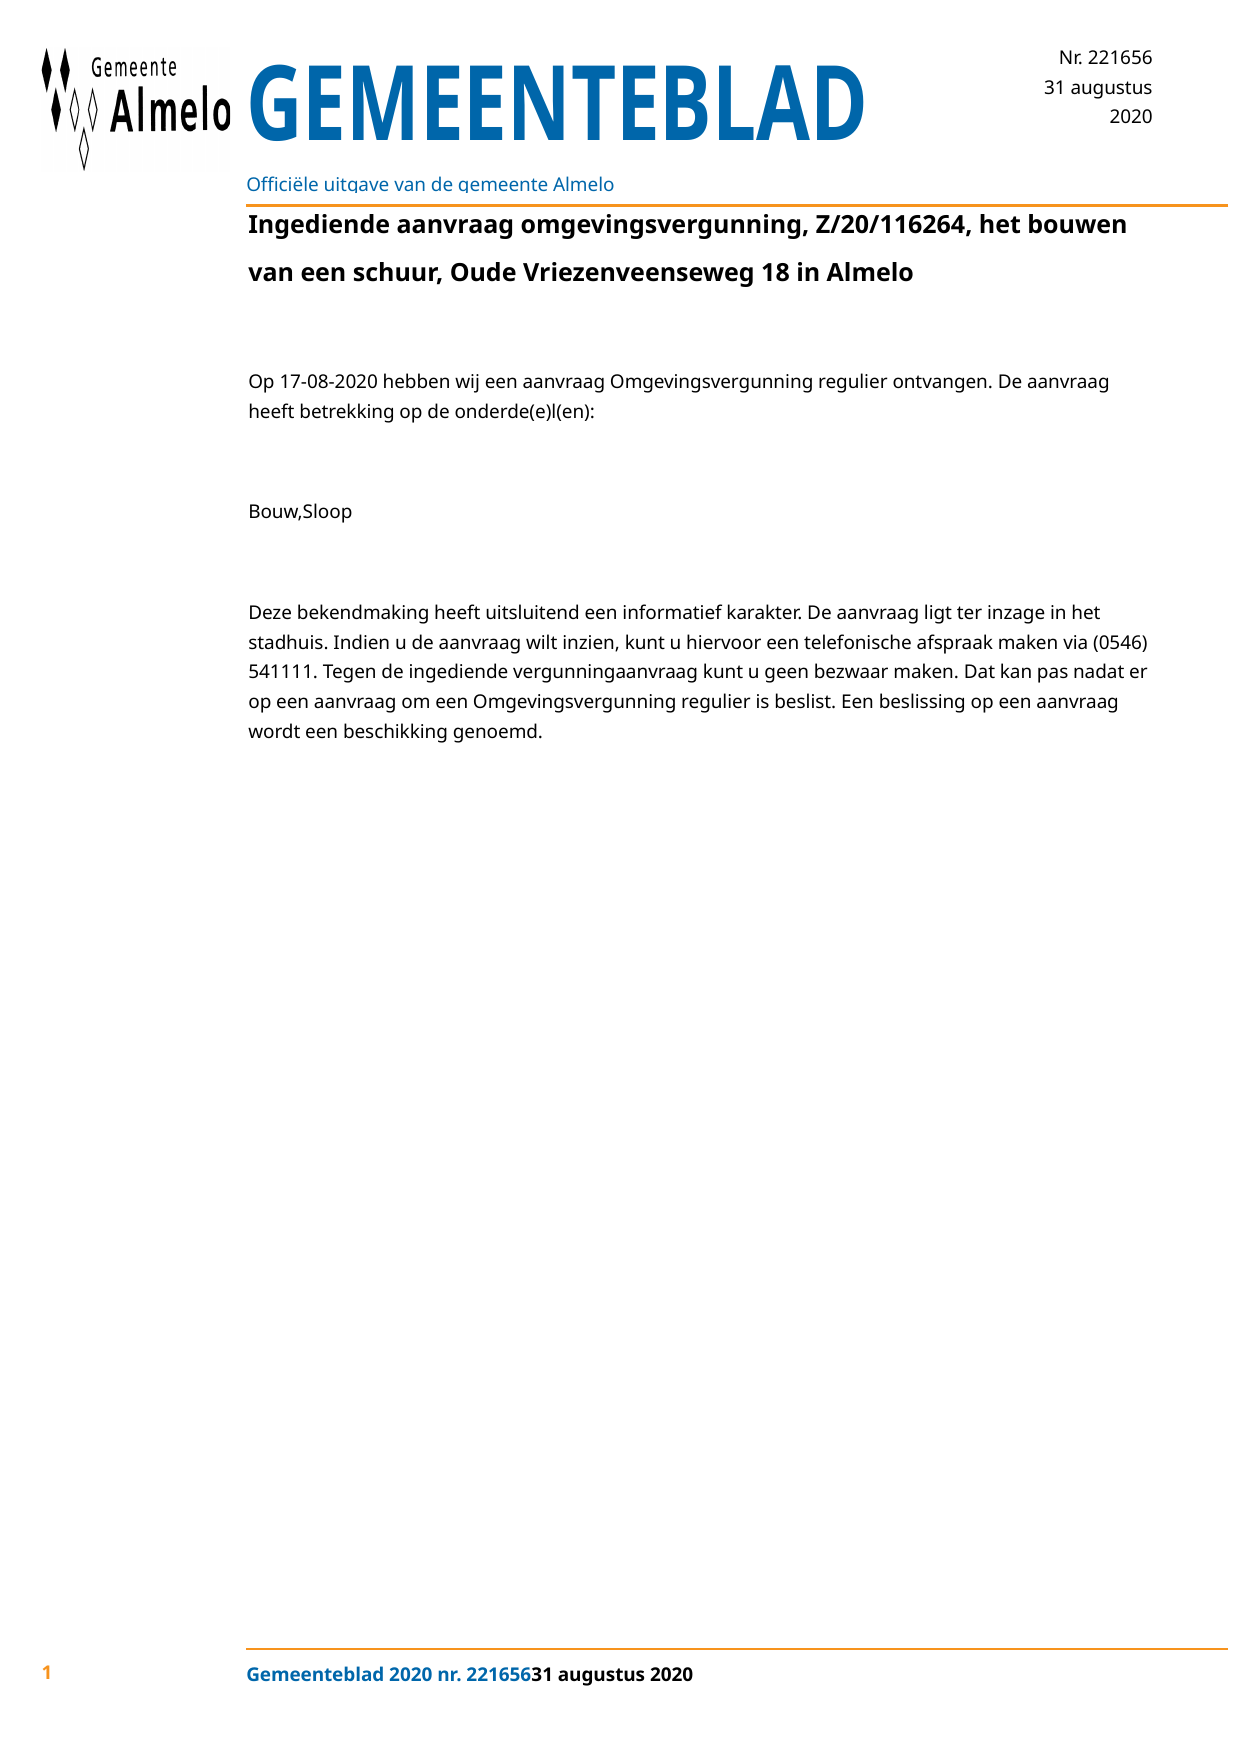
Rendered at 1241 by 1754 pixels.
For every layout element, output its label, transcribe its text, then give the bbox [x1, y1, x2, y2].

text Bouw,Sloop [248, 499, 1152, 524]
picture [41, 47, 231, 172]
text Ingediende aanvraag omgevingsvergunning, Z/20/116264, het bouwen van een schuur, Oude Vriezenveenseweg 18 in Almelo [248, 207, 1152, 288]
text Op 17-08-2020 hebben wij een aanvraag Omgevingsvergunning regulier ontvangen. De aanvraag heeft betrekking op de onderde(e)l(en): [248, 368, 1152, 424]
text Deze bekendmaking heeft uitsluitend een informatief karakter. De aanvraag ligt ter inzage in het stadhuis. Indien u de aanvraag wilt inzien, kunt u hiervoor een telefonische afspraak maken via (0546) 541111. Tegen de ingediende vergunningaanvraag kunt u geen bezwaar maken. Dat kan pas nadat er op een aanvraag om een Omgevingsvergunning regulier is beslist. Een beslissing op een aanvraag wordt een beschikking genoemd. [248, 599, 1152, 744]
